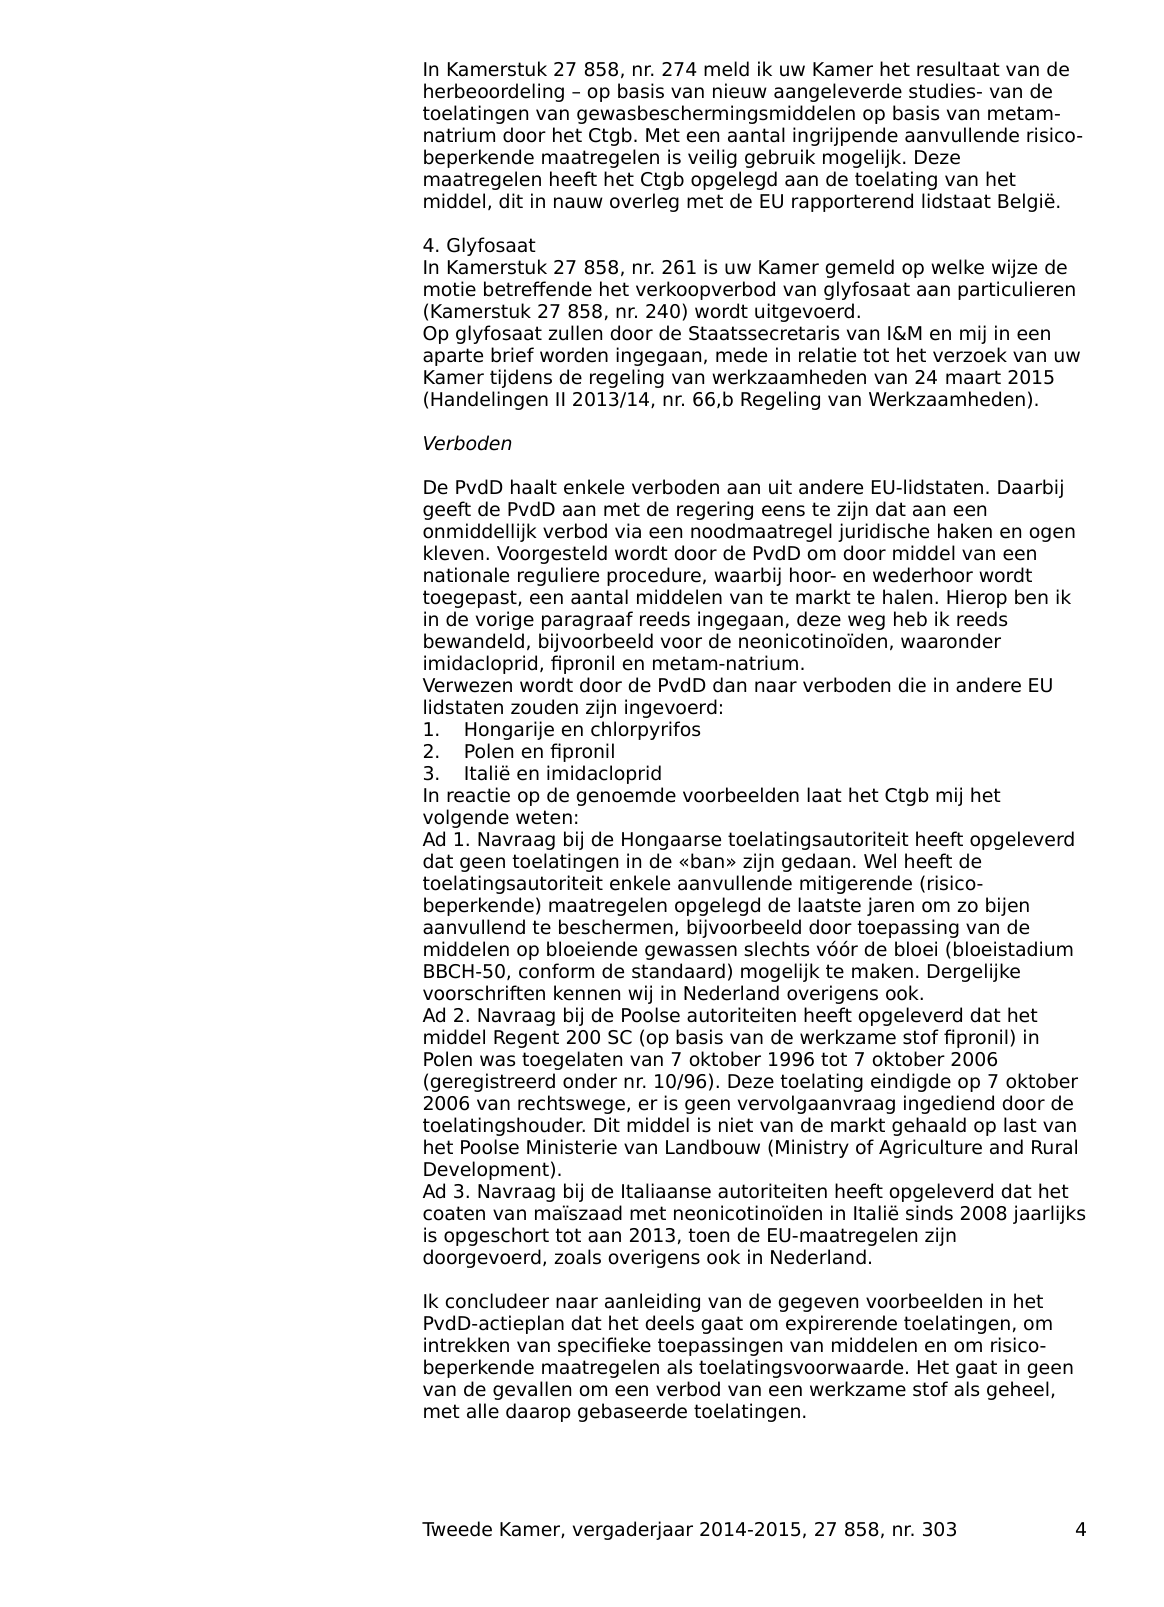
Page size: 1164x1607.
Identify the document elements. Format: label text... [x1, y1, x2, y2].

text In reactie op de genoemde voorbeelden laat het Ctgb mij het volgende weten: [422, 785, 1087, 829]
text 2. Polen en fipronil [422, 741, 1087, 763]
text Ad 2. Navraag bij de Poolse autoriteiten heeft opgeleverd dat het middel Regent 200 SC (op basis van de werkzame stof fipronil) in Polen was toegelaten van 7 oktober 1996 tot 7 oktober 2006 (geregistreerd onder nr. 10/96). Deze toelating eindigde op 7 oktober 2006 van rechtswege, er is geen vervolgaanvraag ingediend door de toelatingshouder. Dit middel is niet van de markt gehaald op last van het Poolse Ministerie van Landbouw (Ministry of Agriculture and Rural Development). [422, 1005, 1087, 1181]
text Ad 3. Navraag bij de Italiaanse autoriteiten heeft opgeleverd dat het coaten van maïszaad met neonicotinoïden in Italië sinds 2008 jaarlijks is opgeschort tot aan 2013, toen de EU-maatregelen zijn doorgevoerd, zoals overigens ook in Nederland. [422, 1181, 1087, 1268]
text Verwezen wordt door de PvdD dan naar verboden die in andere EU lidstaten zouden zijn ingevoerd: [422, 675, 1087, 719]
text 4. Glyfosaat [422, 235, 1087, 257]
subtitle Verboden [422, 433, 1087, 455]
text 3. Italië en imidacloprid [422, 763, 1087, 785]
text Op glyfosaat zullen door de Staatssecretaris van I&M en mij in een aparte brief worden ingegaan, mede in relatie tot het verzoek van uw Kamer tijdens de regeling van werkzaamheden van 24 maart 2015 (Handelingen II 2013/14, nr. 66,b Regeling van Werkzaamheden). [422, 323, 1087, 411]
text 1. Hongarije en chlorpyrifos [422, 719, 1087, 741]
text In Kamerstuk 27 858, nr. 261 is uw Kamer gemeld op welke wijze de motie betreffende het verkoopverbod van glyfosaat aan particulieren (Kamerstuk 27 858, nr. 240) wordt uitgevoerd. [422, 257, 1087, 323]
text Ad 1. Navraag bij de Hongaarse toelatingsautoriteit heeft opgeleverd dat geen toelatingen in de «ban» zijn gedaan. Wel heeft de toelatingsautoriteit enkele aanvullende mitigerende (risico-beperkende) maatregelen opgelegd de laatste jaren om zo bijen aanvullend te beschermen, bijvoorbeeld door toepassing van de middelen op bloeiende gewassen slechts vóór de bloei (bloeistadium BBCH-50, conform de standaard) mogelijk te maken. Dergelijke voorschriften kennen wij in Nederland overigens ook. [422, 829, 1087, 1005]
text Ik concludeer naar aanleiding van de gegeven voorbeelden in het PvdD-actieplan dat het deels gaat om expirerende toelatingen, om intrekken van specifieke toepassingen van middelen en om risico-beperkende maatregelen als toelatingsvoorwaarde. Het gaat in geen van de gevallen om een verbod van een werkzame stof als geheel, met alle daarop gebaseerde toelatingen. [422, 1291, 1087, 1423]
text De PvdD haalt enkele verboden aan uit andere EU-lidstaten. Daarbij geeft de PvdD aan met de regering eens te zijn dat aan een onmiddellijk verbod via een noodmaatregel juridische haken en ogen kleven. Voorgesteld wordt door de PvdD om door middel van een nationale reguliere procedure, waarbij hoor- en wederhoor wordt toegepast, een aantal middelen van te markt te halen. Hierop ben ik in de vorige paragraaf reeds ingegaan, deze weg heb ik reeds bewandeld, bijvoorbeeld voor de neonicotinoïden, waaronder imidacloprid, fipronil en metam-natrium. [422, 477, 1087, 675]
text In Kamerstuk 27 858, nr. 274 meld ik uw Kamer het resultaat van de herbeoordeling – op basis van nieuw aangeleverde studies- van de toelatingen van gewasbeschermingsmiddelen op basis van metam-natrium door het Ctgb. Met een aantal ingrijpende aanvullende risico-beperkende maatregelen is veilig gebruik mogelijk. Deze maatregelen heeft het Ctgb opgelegd aan de toelating van het middel, dit in nauw overleg met de EU rapporterend lidstaat België. [422, 59, 1087, 213]
